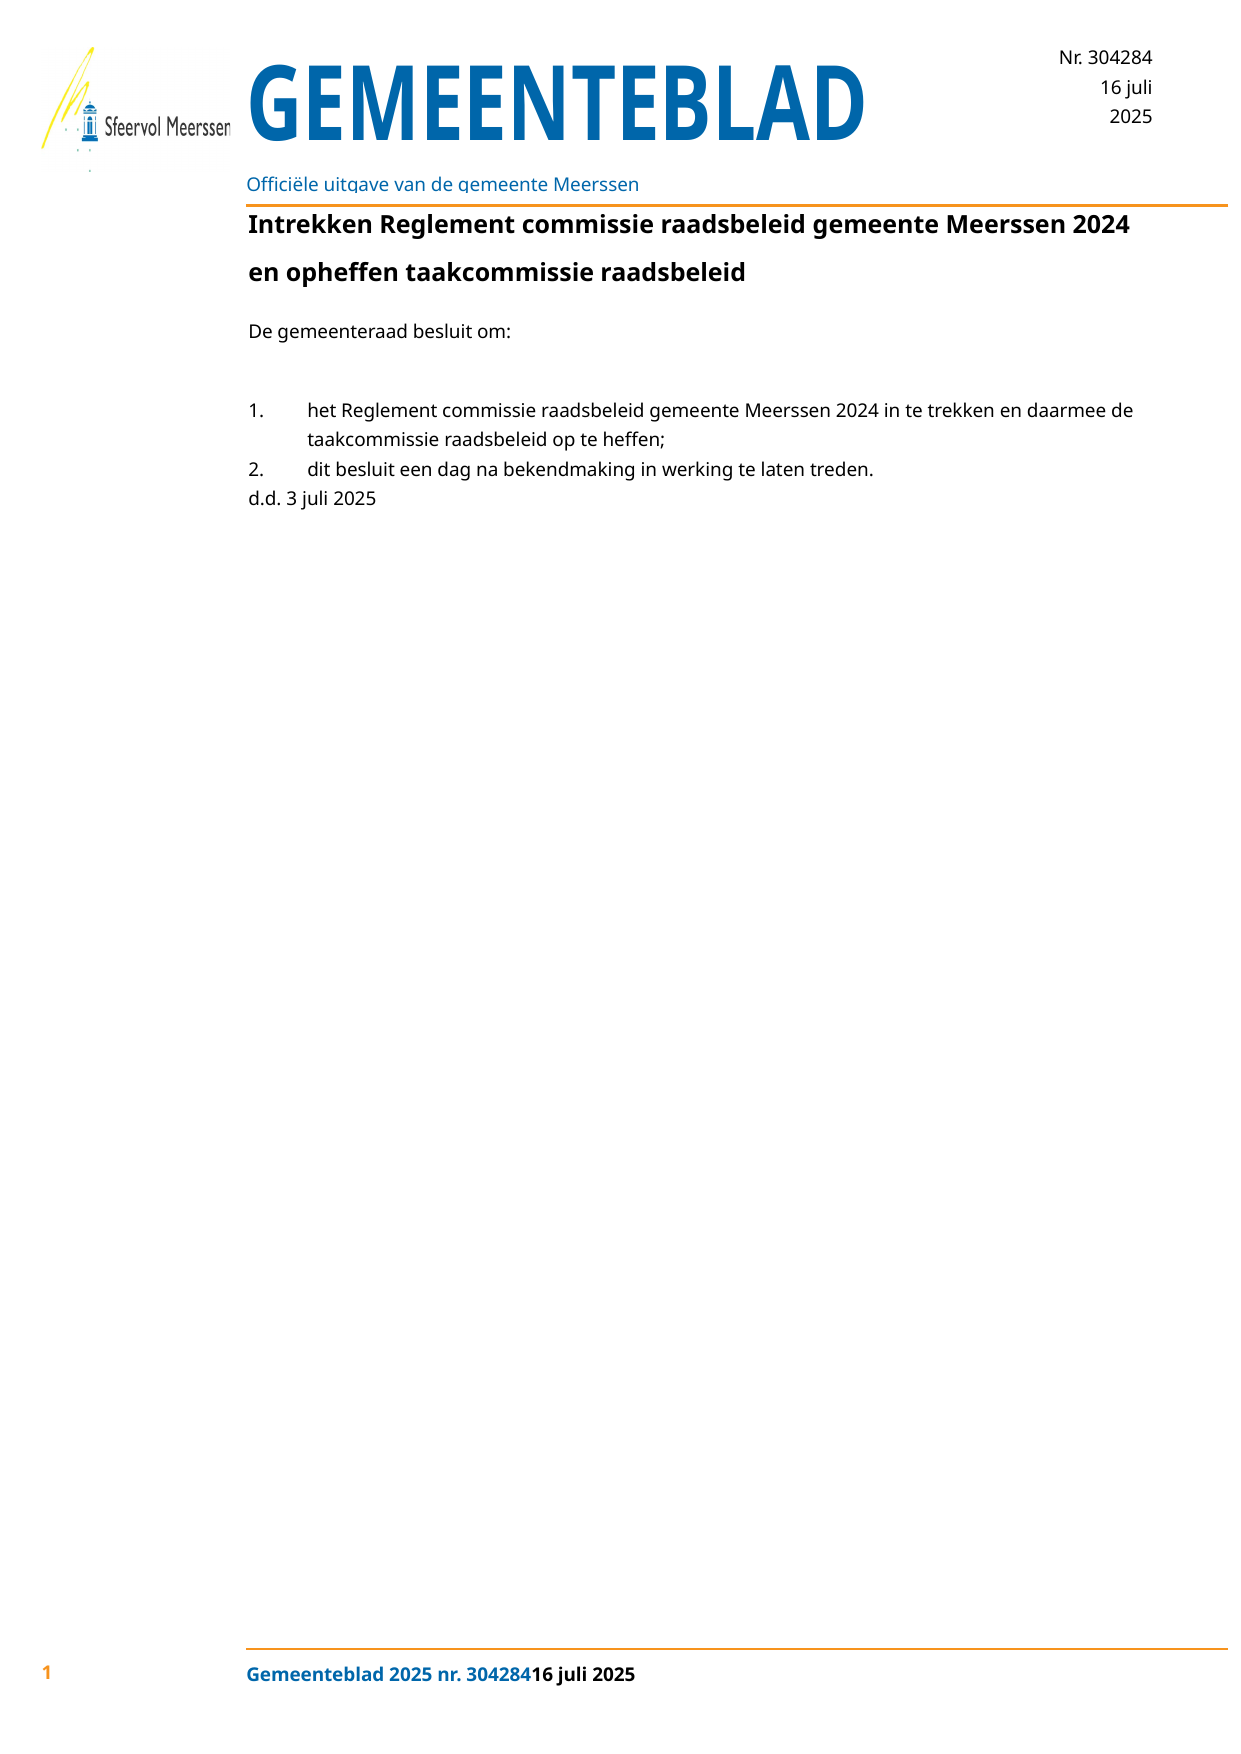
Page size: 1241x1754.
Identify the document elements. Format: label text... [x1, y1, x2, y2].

text De gemeenteraad besluit om: [248, 318, 1152, 344]
list het Reglement commissie raadsbeleid gemeente Meerssen 2024 in te trekken en daarmee de taakcommissie raadsbeleid op te heffen; [248, 397, 1152, 452]
text d.d. 3 juli 2025 [248, 486, 1152, 511]
picture [41, 47, 231, 172]
list dit besluit een dag na bekendmaking in werking te laten treden. [248, 456, 1152, 482]
text Intrekken Reglement commissie raadsbeleid gemeente Meerssen 2024 en opheffen taakcommissie raadsbeleid [248, 207, 1152, 288]
